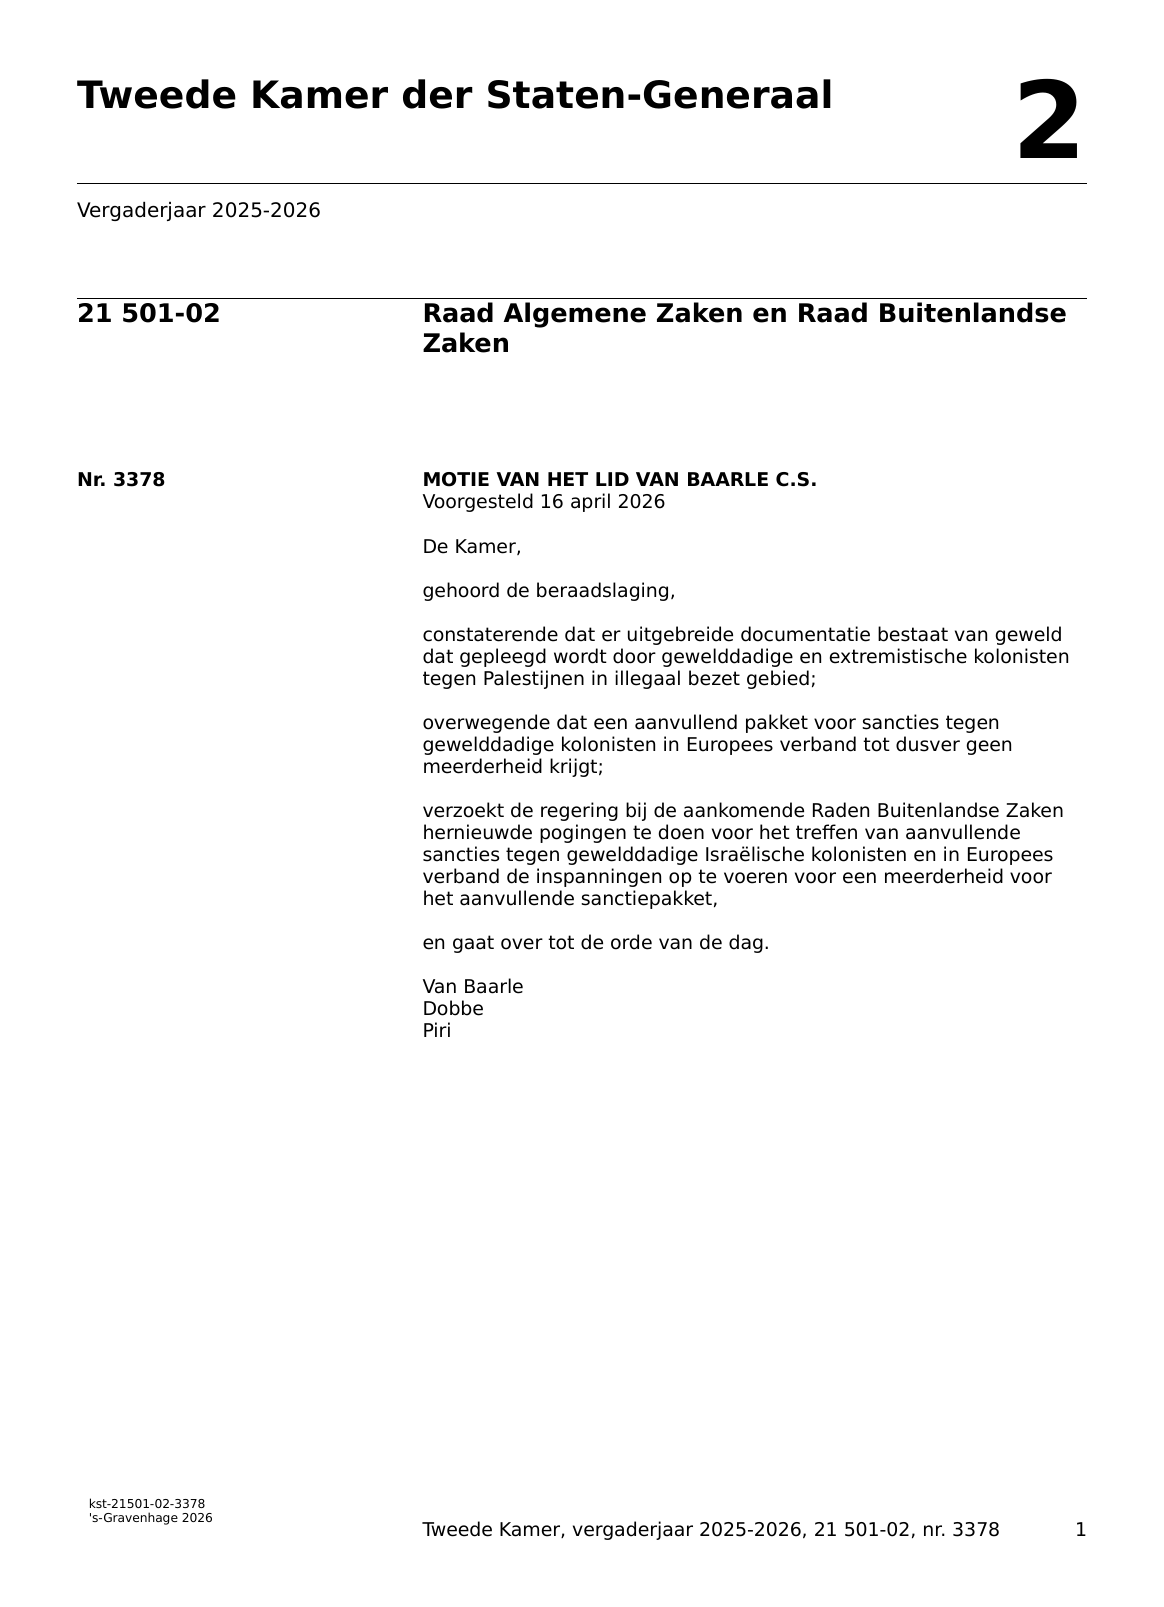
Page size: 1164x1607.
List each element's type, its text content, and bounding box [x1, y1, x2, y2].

text 's-Gravenhage 2026 [88, 1511, 323, 1525]
text overwegende dat een aanvullend pakket voor sancties tegen gewelddadige kolonisten in Europees verband tot dusver geen meerderheid krijgt; [422, 712, 1087, 778]
text en gaat over tot de orde van de dag. [422, 932, 1087, 954]
table_header Tweede Kamer der Staten-Generaal [77, 59, 886, 183]
text Piri [422, 1020, 1087, 1042]
text Dobbe [422, 998, 1087, 1020]
text verzoekt de regering bij de aankomende Raden Buitenlandse Zaken hernieuwde pogingen te doen voor het treffen van aanvullende sancties tegen gewelddadige Israëlische kolonisten en in Europees verband de inspanningen op te voeren voor een meerderheid voor het aanvullende sanctiepakket, [422, 800, 1087, 910]
text kst-21501-02-3378 [88, 1497, 323, 1511]
text De Kamer, [422, 536, 1087, 557]
text Voorgesteld 16 april 2026 [422, 491, 1087, 513]
text gehoord de beraadslaging, [422, 580, 1087, 602]
text constaterende dat er uitgebreide documentatie bestaat van geweld dat gepleegd wordt door gewelddadige en extremistische kolonisten tegen Palestijnen in illegaal bezet gebied; [422, 624, 1087, 690]
text Van Baarle [422, 976, 1087, 998]
table_cell Vergaderjaar 2025-2026 [77, 184, 1087, 298]
subtitle Nr. 3378 MOTIE VAN HET LID VAN BAARLE C.S. [77, 469, 1087, 491]
subtitle 21 501-02 Raad Algemene Zaken en Raad Buitenlandse Zaken [77, 299, 1087, 358]
table_header 2 [886, 59, 1087, 183]
